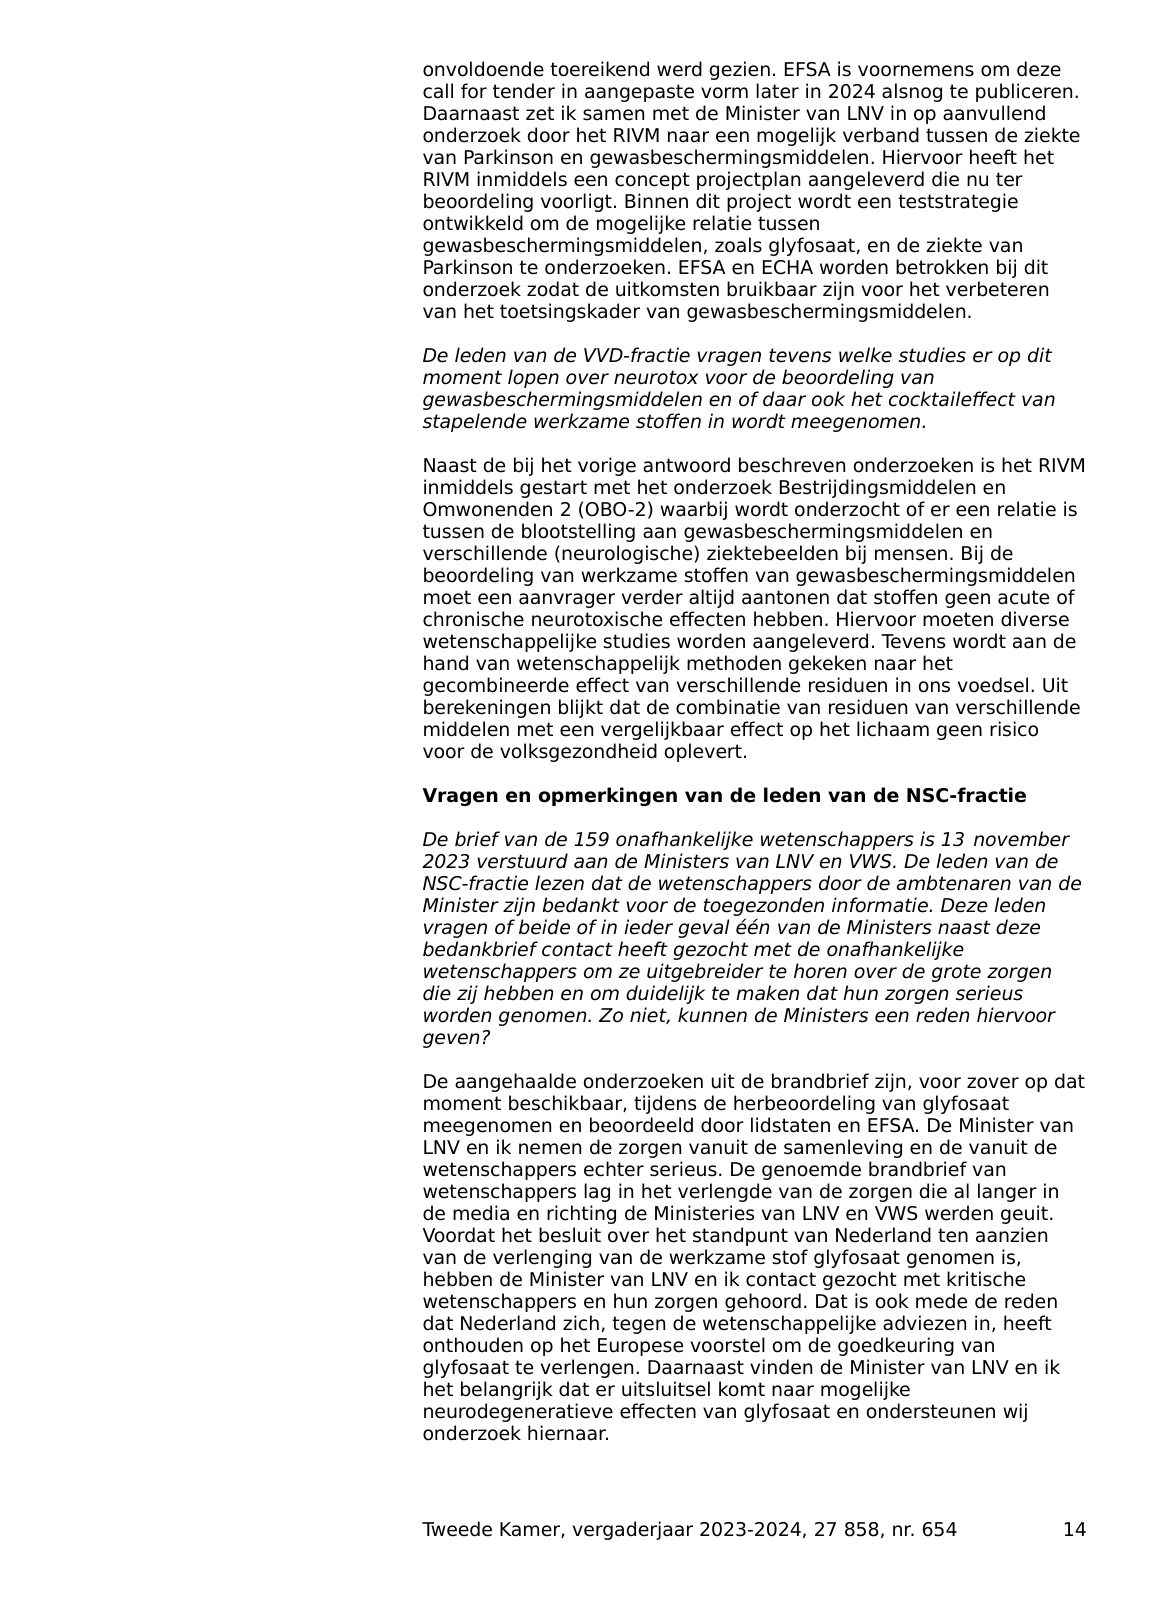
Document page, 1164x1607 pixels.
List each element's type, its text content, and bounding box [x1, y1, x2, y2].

text Naast de bij het vorige antwoord beschreven onderzoeken is het RIVM inmiddels gestart met het onderzoek Bestrijdingsmiddelen en Omwonenden 2 (OBO-2) waarbij wordt onderzocht of er een relatie is tussen de blootstelling aan gewasbeschermingsmiddelen en verschillende (neurologische) ziektebeelden bij mensen. Bij de beoordeling van werkzame stoffen van gewasbeschermingsmiddelen moet een aanvrager verder altijd aantonen dat stoffen geen acute of chronische neurotoxische effecten hebben. Hiervoor moeten diverse wetenschappelijke studies worden aangeleverd. Tevens wordt aan de hand van wetenschappelijk methoden gekeken naar het gecombineerde effect van verschillende residuen in ons voedsel. Uit berekeningen blijkt dat de combinatie van residuen van verschillende middelen met een vergelijkbaar effect op het lichaam geen risico voor de volksgezondheid oplevert. [422, 455, 1087, 763]
subtitle Vragen en opmerkingen van de leden van de NSC-fractie [422, 785, 1087, 807]
text De aangehaalde onderzoeken uit de brandbrief zijn, voor zover op dat moment beschikbaar, tijdens de herbeoordeling van glyfosaat meegenomen en beoordeeld door lidstaten en EFSA. De Minister van LNV en ik nemen de zorgen vanuit de samenleving en de vanuit de wetenschappers echter serieus. De genoemde brandbrief van wetenschappers lag in het verlengde van de zorgen die al langer in de media en richting de Ministeries van LNV en VWS werden geuit. Voordat het besluit over het standpunt van Nederland ten aanzien van de verlenging van de werkzame stof glyfosaat genomen is, hebben de Minister van LNV en ik contact gezocht met kritische wetenschappers en hun zorgen gehoord. Dat is ook mede de reden dat Nederland zich, tegen de wetenschappelijke adviezen in, heeft onthouden op het Europese voorstel om de goedkeuring van glyfosaat te verlengen. Daarnaast vinden de Minister van LNV en ik het belangrijk dat er uitsluitsel komt naar mogelijke neurodegeneratieve effecten van glyfosaat en ondersteunen wij onderzoek hiernaar. [422, 1071, 1087, 1445]
text onvoldoende toereikend werd gezien. EFSA is voornemens om deze call for tender in aangepaste vorm later in 2024 alsnog te publiceren. Daarnaast zet ik samen met de Minister van LNV in op aanvullend onderzoek door het RIVM naar een mogelijk verband tussen de ziekte van Parkinson en gewasbeschermingsmiddelen. Hiervoor heeft het RIVM inmiddels een concept projectplan aangeleverd die nu ter beoordeling voorligt. Binnen dit project wordt een teststrategie ontwikkeld om de mogelijke relatie tussen gewasbeschermingsmiddelen, zoals glyfosaat, en de ziekte van Parkinson te onderzoeken. EFSA en ECHA worden betrokken bij dit onderzoek zodat de uitkomsten bruikbaar zijn voor het verbeteren van het toetsingskader van gewasbeschermingsmiddelen. [422, 59, 1087, 323]
text De brief van de 159 onafhankelijke wetenschappers is 13 november 2023 verstuurd aan de Ministers van LNV en VWS. De leden van de NSC-fractie lezen dat de wetenschappers door de ambtenaren van de Minister zijn bedankt voor de toegezonden informatie. Deze leden vragen of beide of in ieder geval één van de Ministers naast deze bedankbrief contact heeft gezocht met de onafhankelijke wetenschappers om ze uitgebreider te horen over de grote zorgen die zij hebben en om duidelijk te maken dat hun zorgen serieus worden genomen. Zo niet, kunnen de Ministers een reden hiervoor geven? [422, 829, 1087, 1049]
text De leden van de VVD-fractie vragen tevens welke studies er op dit moment lopen over neurotox voor de beoordeling van gewasbeschermingsmiddelen en of daar ook het cocktaileffect van stapelende werkzame stoffen in wordt meegenomen. [422, 345, 1087, 433]
